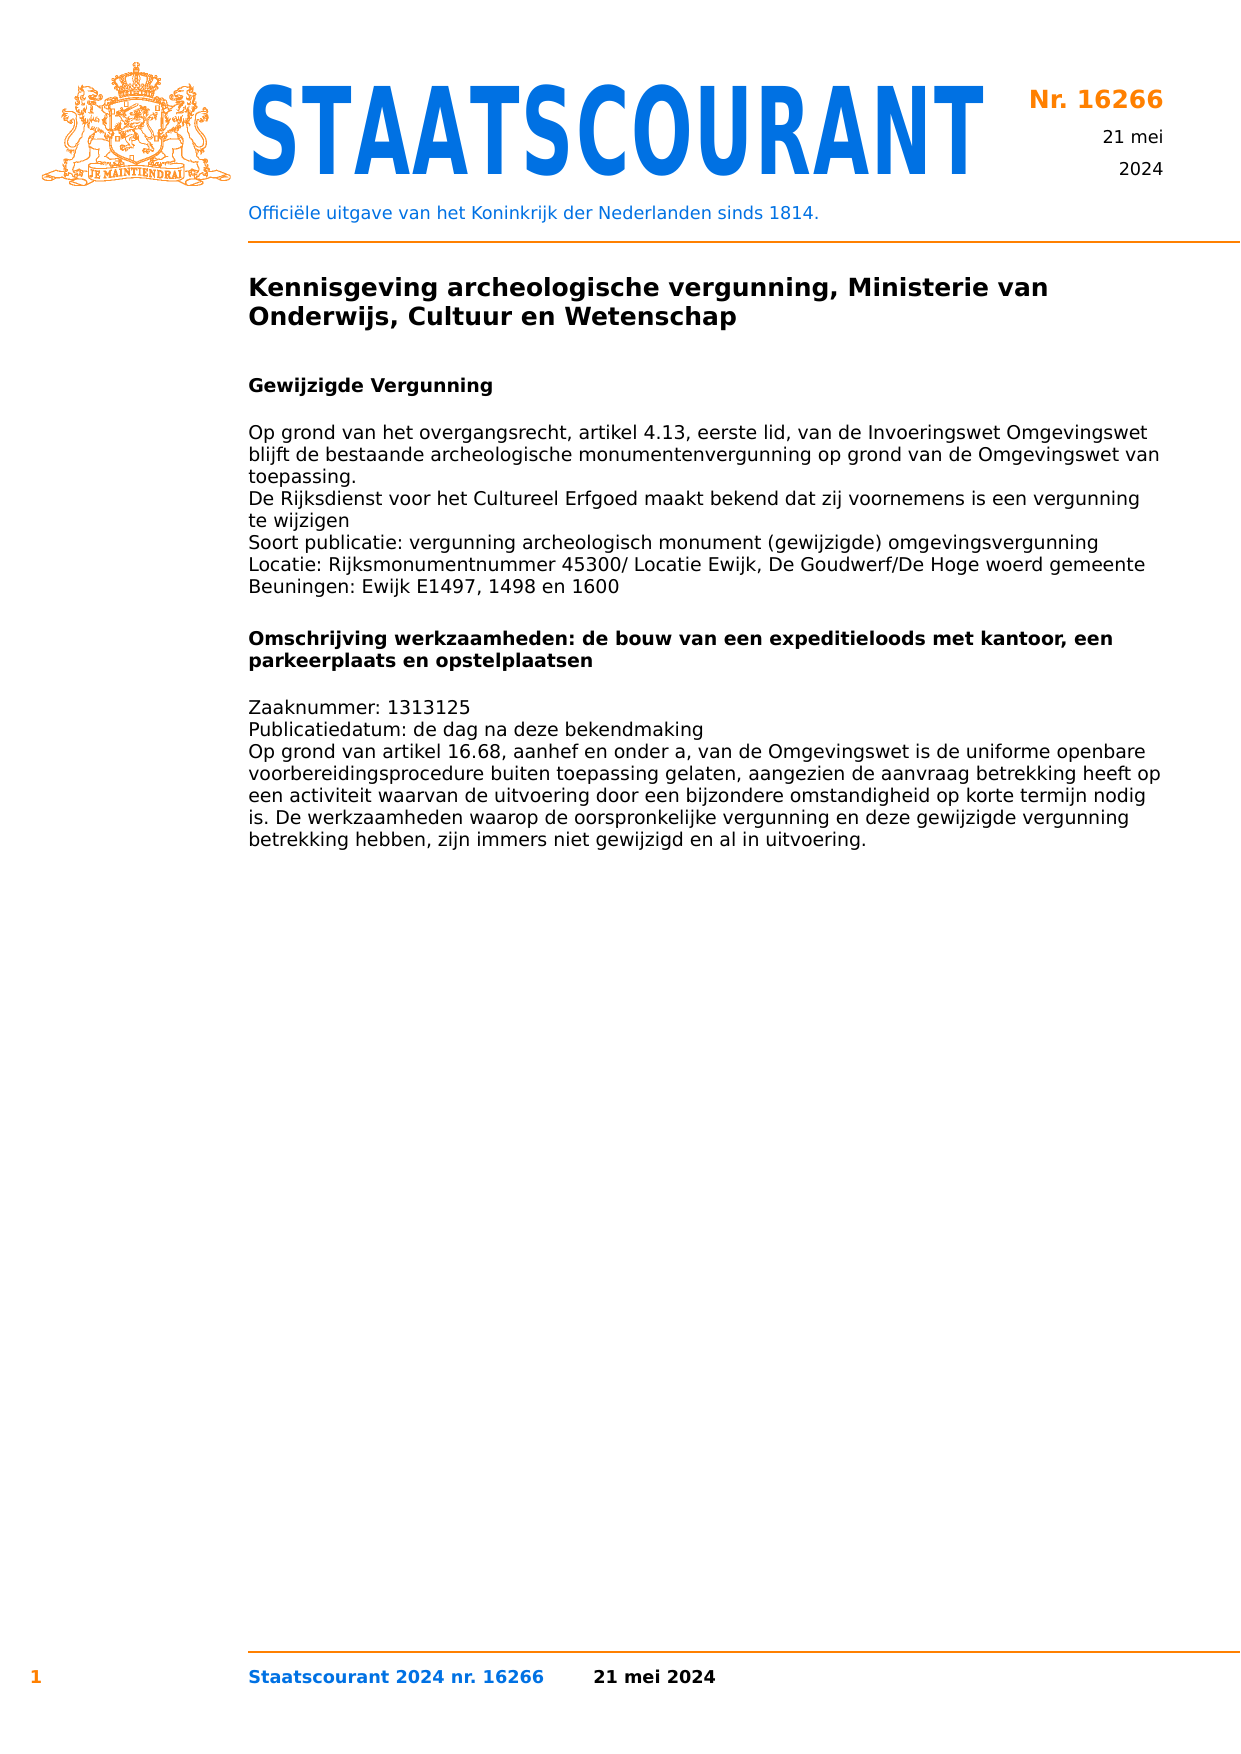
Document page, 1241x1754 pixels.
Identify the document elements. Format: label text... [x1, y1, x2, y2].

subtitle Gewijzigde Vergunning [248, 375, 1163, 397]
table_cell 2024 [998, 153, 1240, 203]
text Soort publicatie: vergunning archeologisch monument (gewijzigde) omgevingsvergunning [248, 532, 1163, 554]
text Op grond van artikel 16.68, aanhef en onder a, van de Omgevingswet is de uniforme openbare voorbereidingsprocedure buiten toepassing gelaten, aangezien de aanvraag betrekking heeft op een activiteit waarvan de uitvoering door een bijzondere omstandigheid op korte termijn nodig is. De werkzaamheden waarop de oorspronkelijke vergunning en deze gewijzigde vergunning betrekking hebben, zijn immers niet gewijzigd en al in uitvoering. [248, 741, 1163, 851]
picture [41, 62, 231, 186]
table_header [25, 62, 248, 241]
text Publicatiedatum: de dag na deze bekendmaking [248, 719, 1163, 741]
table_cell 21 mei [998, 121, 1240, 153]
text Locatie: Rijksmonumentnummer 45300/ Locatie Ewijk, De Goudwerf/De Hoge woerd gemeente Beuningen: Ewijk E1497, 1498 en 1600 [248, 554, 1163, 598]
subtitle Omschrijving werkzaamheden: de bouw van een expeditieloods met kantoor, een parkeerplaats en opstelplaatsen [248, 628, 1163, 672]
subtitle Kennisgeving archeologische vergunning, Ministerie van Onderwijs, Cultuur en Wetenschap [248, 273, 1163, 331]
table_cell Officiële uitgave van het Koninkrijk der Nederlanden sinds 1814. [248, 203, 1240, 241]
table_header Nr. 16266 [998, 62, 1240, 121]
table_header STAATSCOURANT [248, 62, 998, 203]
text De Rijksdienst voor het Cultureel Erfgoed maakt bekend dat zij voornemens is een vergunning te wijzigen [248, 488, 1163, 532]
text Zaaknummer: 1313125 [248, 697, 1163, 719]
text Op grond van het overgangsrecht, artikel 4.13, eerste lid, van de Invoeringswet Omgevingswet blijft de bestaande archeologische monumentenvergunning op grond van de Omgevingswet van toepassing. [248, 422, 1163, 488]
